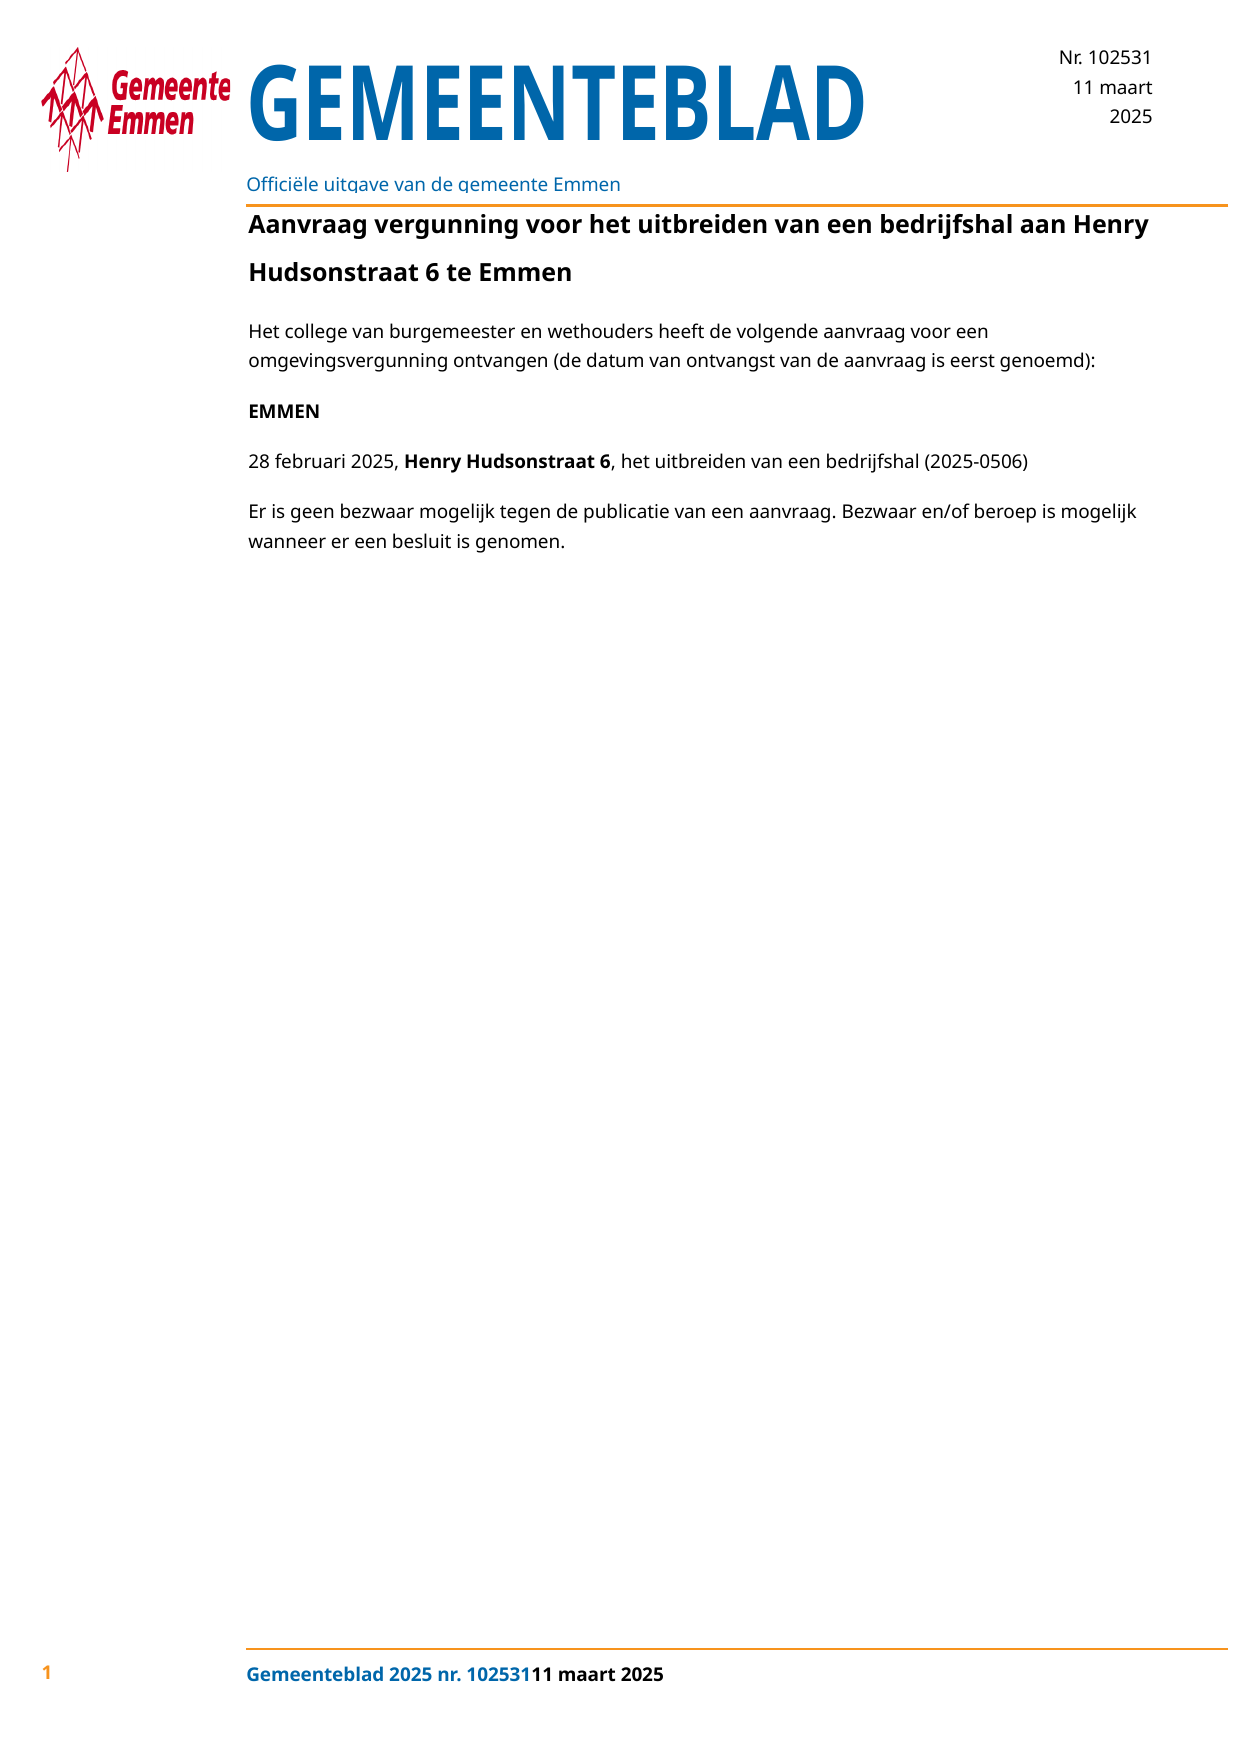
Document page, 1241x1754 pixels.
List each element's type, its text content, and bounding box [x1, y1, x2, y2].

picture [41, 47, 231, 172]
text Aanvraag vergunning voor het uitbreiden van een bedrijfshal aan Henry Hudsonstraat 6 te Emmen [248, 207, 1152, 288]
text Het college van burgemeester en wethouders heeft de volgende aanvraag voor een omgevingsvergunning ontvangen (de datum van ontvangst van de aanvraag is eerst genoemd): [248, 318, 1152, 373]
text Er is geen bezwaar mogelijk tegen de publicatie van een aanvraag. Bezwaar en/of beroep is mogelijk wanneer er een besluit is genomen. [248, 499, 1152, 554]
text 28 februari 2025, Henry Hudsonstraat 6, het uitbreiden van een bedrijfshal (2025-0506) [248, 448, 1152, 474]
text EMMEN [248, 398, 1152, 424]
